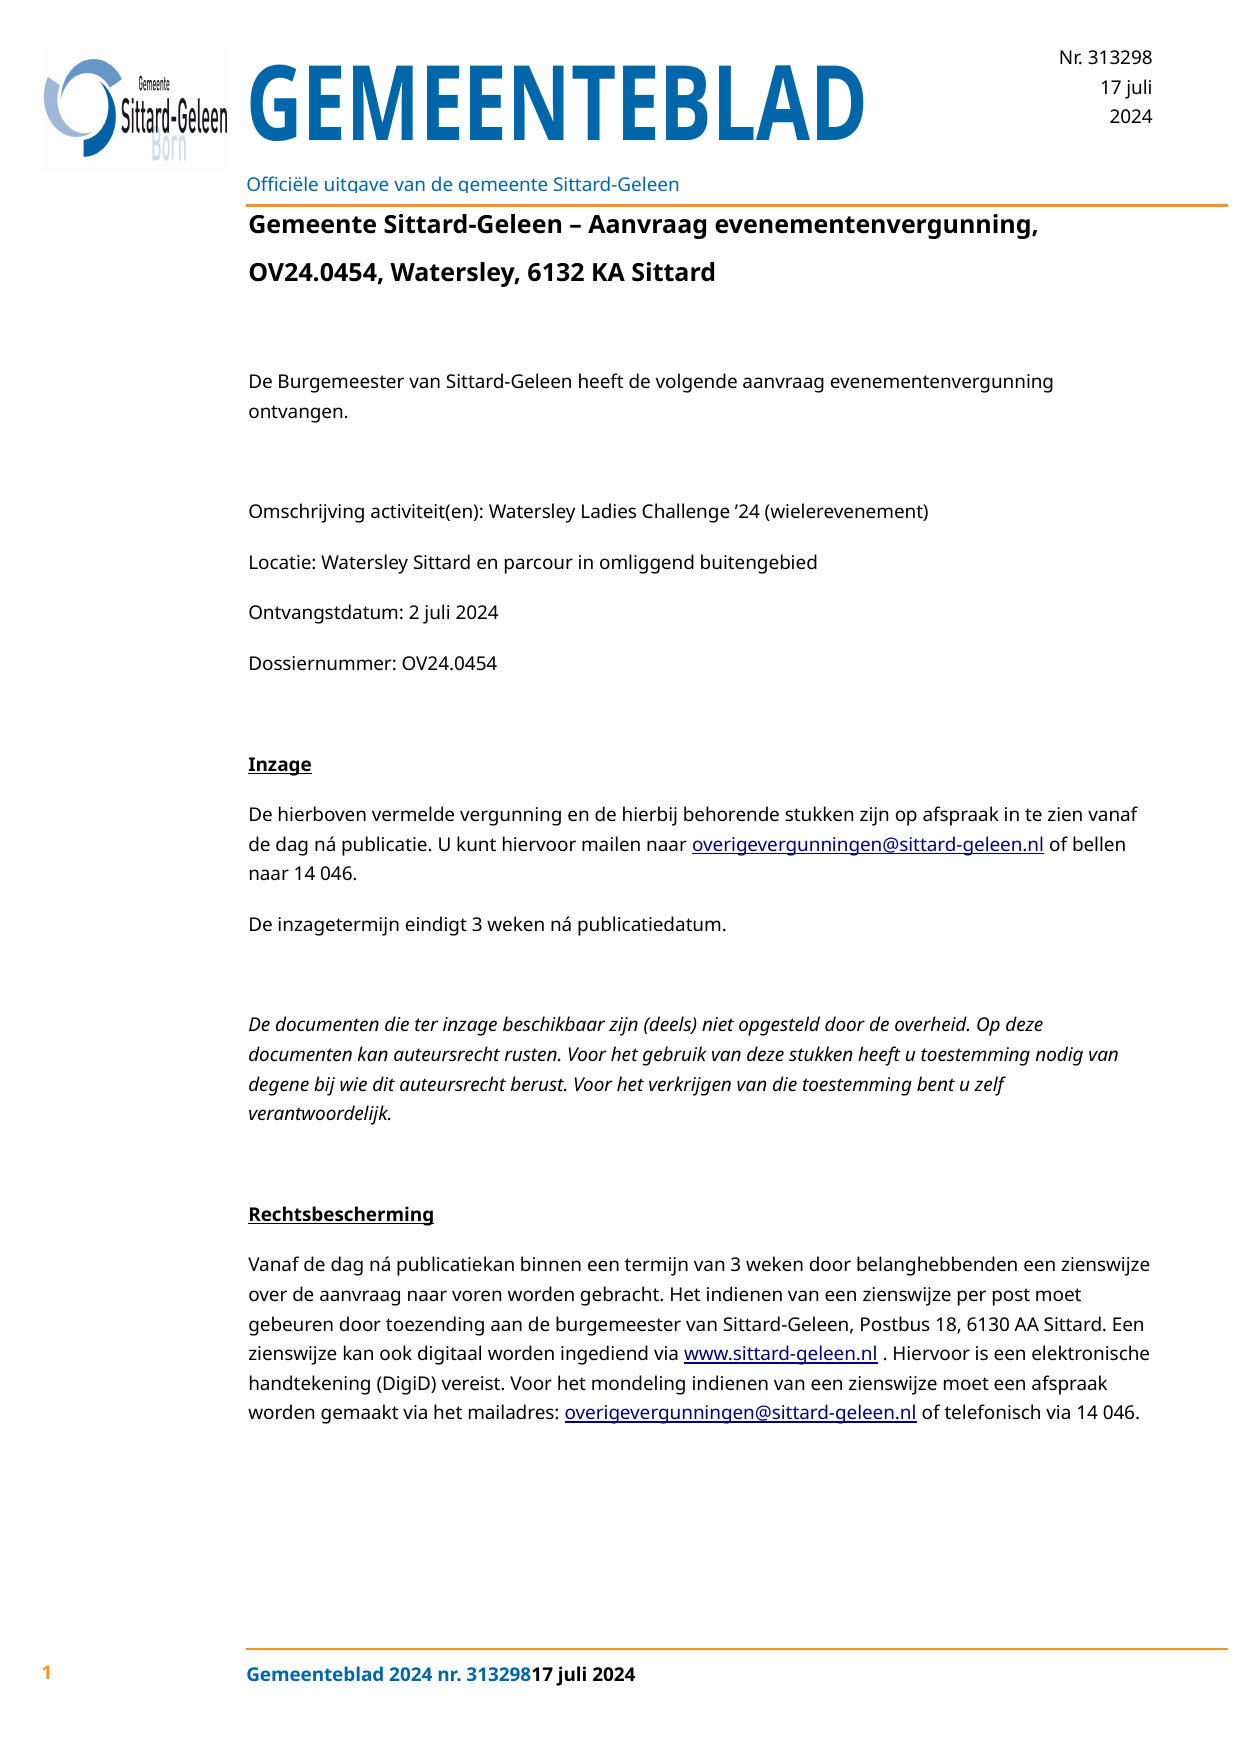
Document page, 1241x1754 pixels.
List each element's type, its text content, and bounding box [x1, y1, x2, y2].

text De Burgemeester van Sittard-Geleen heeft de volgende aanvraag evenementenvergunning ontvangen. [248, 368, 1152, 424]
text De hierboven vermelde vergunning en de hierbij behorende stukken zijn op afspraak in te zien vanaf de dag ná publicatie. U kunt hiervoor mailen naar overigevergunningen@sittard-geleen.nl of bellen naar 14 046. [248, 801, 1152, 886]
text Vanaf de dag ná publicatiekan binnen een termijn van 3 weken door belanghebbenden een zienswijze over de aanvraag naar voren worden gebracht. Het indienen van een zienswijze per post moet gebeuren door toezending aan de burgemeester van Sittard-Geleen, Postbus 18, 6130 AA Sittard. Een zienswijze kan ook digitaal worden ingediend via www.sittard-geleen.nl . Hiervoor is een elektronische handtekening (DigiD) vereist. Voor het mondeling indienen van een zienswijze moet een afspraak worden gemaakt via het mailadres: overigevergunningen@sittard-geleen.nl of telefonisch via 14 046. [248, 1252, 1152, 1425]
text Inzage [248, 751, 1152, 777]
text De documenten die ter inzage beschikbaar zijn (deels) niet opgesteld door de overheid. Op deze documenten kan auteursrecht rusten. Voor het gebruik van deze stukken heeft u toestemming nodig van degene bij wie dit auteursrecht berust. Voor het verkrijgen van die toestemming bent u zelf verantwoordelijk. [248, 1012, 1152, 1126]
text Omschrijving activiteit(en): Watersley Ladies Challenge ’24 (wielerevenement) [248, 499, 1152, 524]
text Ontvangstdatum: 2 juli 2024 [248, 599, 1152, 625]
text Rechtsbescherming [248, 1201, 1152, 1227]
picture [41, 47, 231, 172]
text Gemeente Sittard-Geleen – Aanvraag evenementenvergunning, OV24.0454, Watersley, 6132 KA Sittard [248, 207, 1152, 288]
text Dossiernummer: OV24.0454 [248, 650, 1152, 676]
text Locatie: Watersley Sittard en parcour in omliggend buitengebied [248, 549, 1152, 575]
text De inzagetermijn eindigt 3 weken ná publicatiedatum. [248, 911, 1152, 937]
